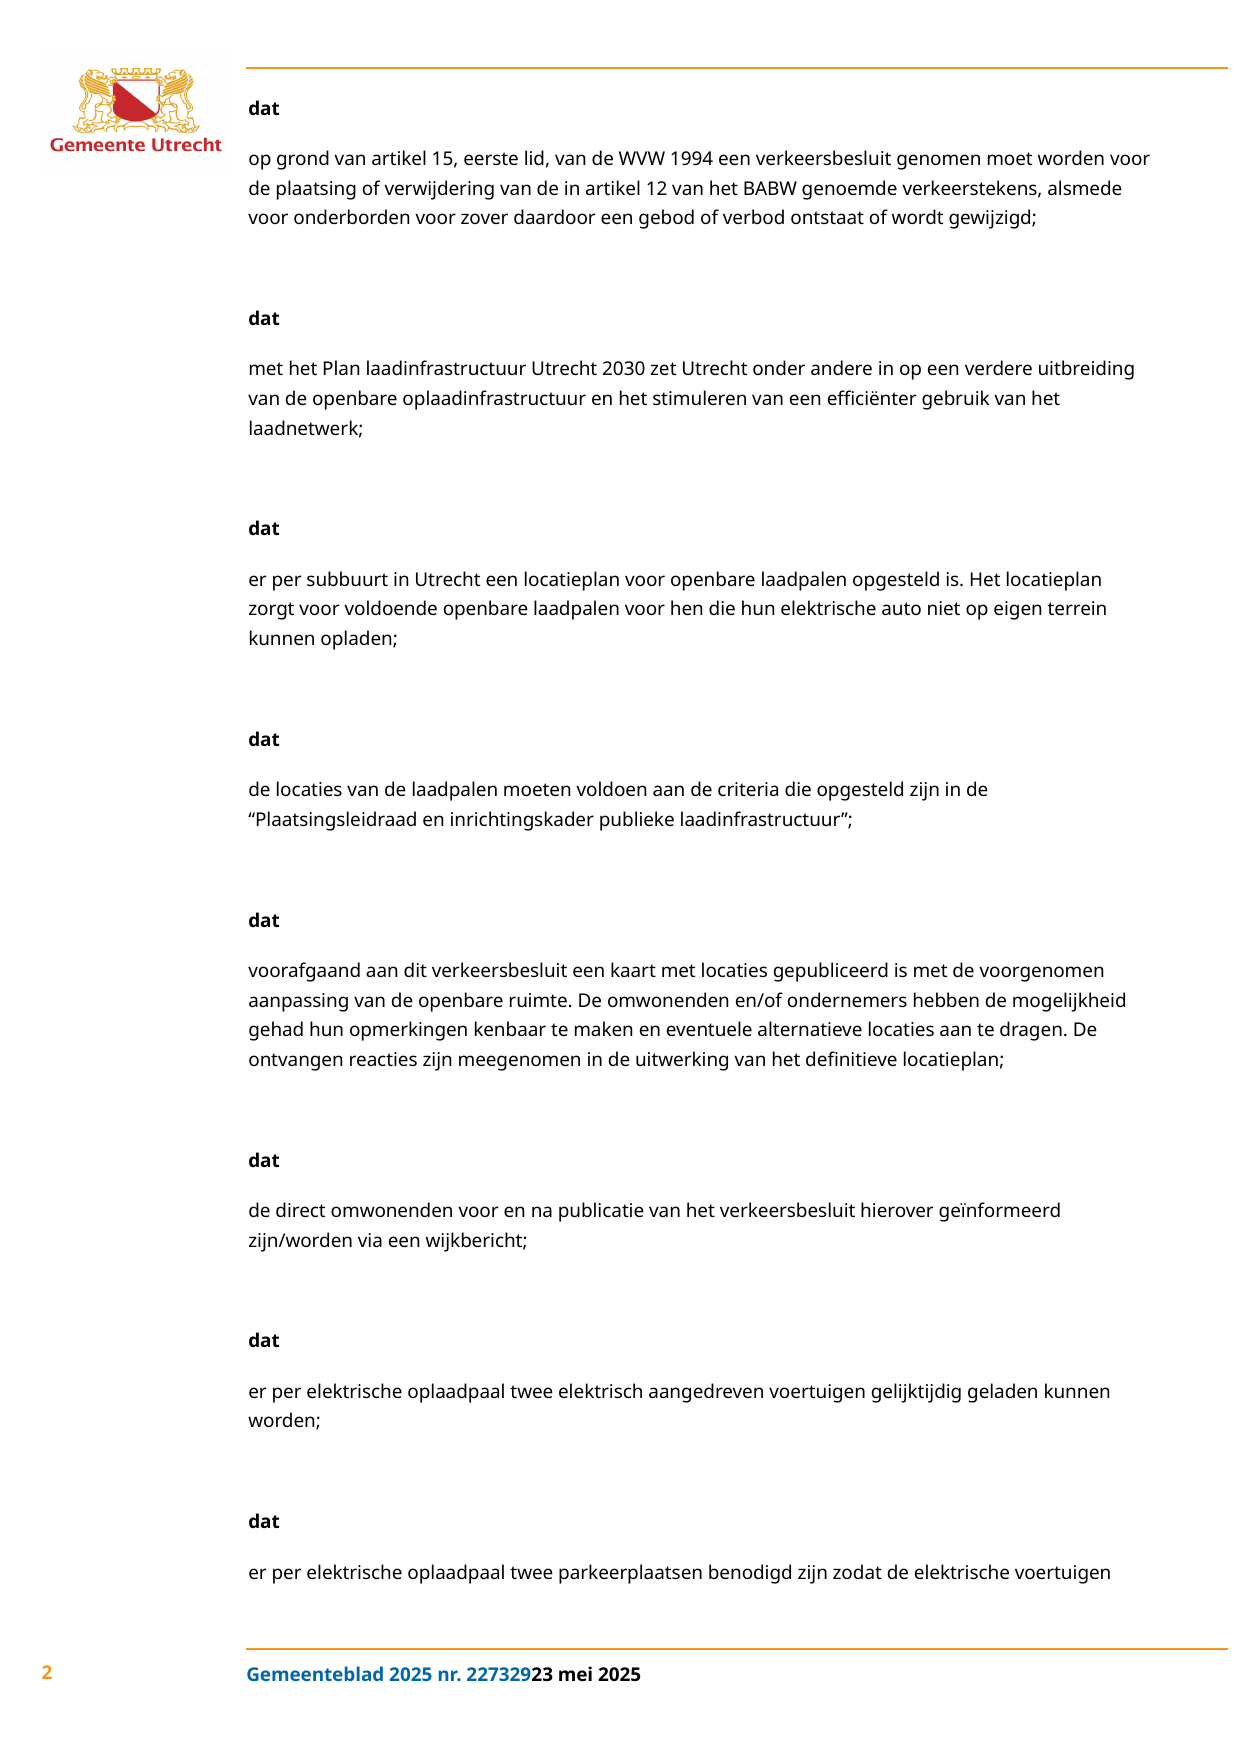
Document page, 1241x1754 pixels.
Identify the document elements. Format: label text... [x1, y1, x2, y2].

text dat [248, 1147, 1152, 1173]
text met het Plan laadinfrastructuur Utrecht 2030 zet Utrecht onder andere in op een verdere uitbreiding van de openbare oplaadinfrastructuur en het stimuleren van een efficiënter gebruik van het laadnetwerk; [248, 356, 1152, 441]
text dat [248, 726, 1152, 752]
picture [41, 47, 231, 172]
text er per subbuurt in Utrecht een locatieplan voor openbare laadpalen opgesteld is. Het locatieplan zorgt voor voldoende openbare laadpalen voor hen die hun elektrische auto niet op eigen terrein kunnen opladen; [248, 566, 1152, 651]
text dat [248, 907, 1152, 933]
text de direct omwonenden voor en na publicatie van het verkeersbesluit hierover geïnformeerd zijn/worden via een wijkbericht; [248, 1197, 1152, 1253]
text de locaties van de laadpalen moeten voldoen aan de criteria die opgesteld zijn in de “Plaatsingsleidraad en inrichtingskader publieke laadinfrastructuur”; [248, 776, 1152, 832]
text dat [248, 95, 1152, 121]
text dat [248, 1328, 1152, 1353]
text er per elektrische oplaadpaal twee elektrisch aangedreven voertuigen gelijktijdig geladen kunnen worden; [248, 1378, 1152, 1433]
text dat [248, 516, 1152, 541]
text op grond van artikel 15, eerste lid, van de WVW 1994 een verkeersbesluit genomen moet worden voor de plaatsing of verwijdering van de in artikel 12 van het BABW genoemde verkeerstekens, alsmede voor onderborden voor zover daardoor een gebod of verbod ontstaat of wordt gewijzigd; [248, 145, 1152, 230]
text er per elektrische oplaadpaal twee parkeerplaatsen benodigd zijn zodat de elektrische voertuigen [248, 1559, 1152, 1585]
text dat [248, 305, 1152, 331]
text voorafgaand aan dit verkeersbesluit een kaart met locaties gepubliceerd is met de voorgenomen aanpassing van de openbare ruimte. De omwonenden en/of ondernemers hebben de mogelijkheid gehad hun opmerkingen kenbaar te maken en eventuele alternatieve locaties aan te dragen. De ontvangen reacties zijn meegenomen in de uitwerking van het definitieve locatieplan; [248, 957, 1152, 1072]
text dat [248, 1508, 1152, 1534]
